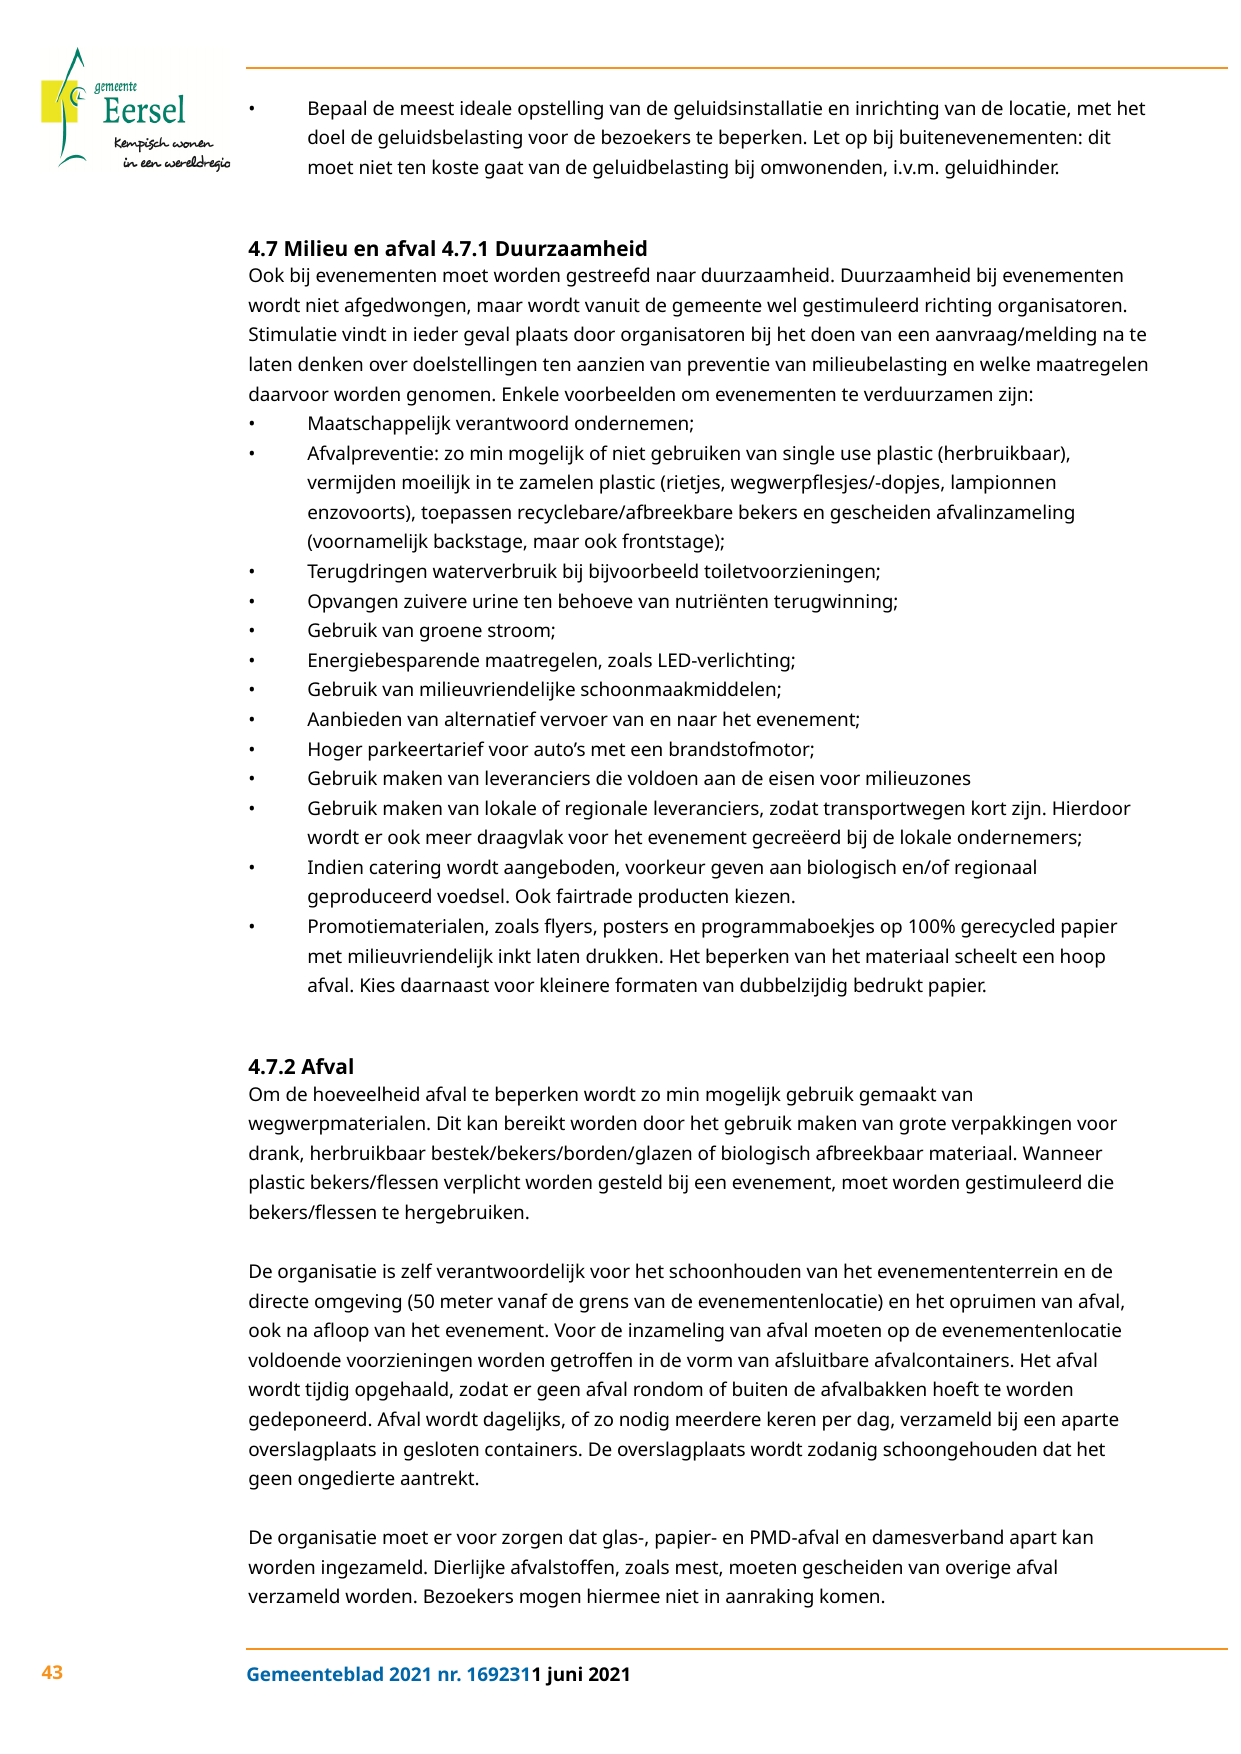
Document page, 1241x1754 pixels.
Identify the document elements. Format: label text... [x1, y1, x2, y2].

text Om de hoeveelheid afval te beperken wordt zo min mogelijk gebruik gemaakt van wegwerpmaterialen. Dit kan bereikt worden door het gebruik maken van grote verpakkingen voor drank, herbruikbaar bestek/bekers/borden/glazen of biologisch afbreekbaar materiaal. Wanneer plastic bekers/flessen verplicht worden gesteld bij een evenement, moet worden gestimuleerd die bekers/flessen te hergebruiken. [248, 1081, 1152, 1225]
list Bepaal de meest ideale opstelling van de geluidsinstallatie en inrichting van de locatie, met het doel de geluidsbelasting voor de bezoekers te beperken. Let op bij buitenevenementen: dit moet niet ten koste gaat van de geluidbelasting bij omwonenden, i.v.m. geluidhinder. [248, 95, 1152, 180]
list Gebruik maken van lokale of regionale leveranciers, zodat transportwegen kort zijn. Hierdoor wordt er ook meer draagvlak voor het evenement gecreëerd bij de lokale ondernemers; [248, 795, 1152, 850]
list Maatschappelijk verantwoord ondernemen; [248, 410, 1152, 436]
list Gebruik van milieuvriendelijke schoonmaakmiddelen; [248, 677, 1152, 702]
text De organisatie moet er voor zorgen dat glas-, papier- en PMD-afval en damesverband apart kan worden ingezameld. Dierlijke afvalstoffen, zoals mest, moeten gescheiden van overige afval verzameld worden. Bezoekers mogen hiermee niet in aanraking komen. [248, 1524, 1152, 1609]
list Aanbieden van alternatief vervoer van en naar het evenement; [248, 706, 1152, 732]
list Indien catering wordt aangeboden, voorkeur geven aan biologisch en/of regionaal geproduceerd voedsel. Ook fairtrade producten kiezen. [248, 854, 1152, 909]
list Gebruik maken van leveranciers die voldoen aan de eisen voor milieuzones [248, 765, 1152, 791]
list Afvalpreventie: zo min mogelijk of niet gebruiken van single use plastic (herbruikbaar), vermijden moeilijk in te zamelen plastic (rietjes, wegwerpflesjes/-dopjes, lampionnen enzovoorts), toepassen recyclebare/afbreekbare bekers en gescheiden afvalinzameling (voornamelijk backstage, maar ook frontstage); [248, 440, 1152, 554]
text Ook bij evenementen moet worden gestreefd naar duurzaamheid. Duurzaamheid bij evenementen wordt niet afgedwongen, maar wordt vanuit de gemeente wel gestimuleerd richting organisatoren. Stimulatie vindt in ieder geval plaats door organisatoren bij het doen van een aanvraag/melding na te laten denken over doelstellingen ten aanzien van preventie van milieubelasting en welke maatregelen daarvoor worden genomen. Enkele voorbeelden om evenementen te verduurzamen zijn: [248, 262, 1152, 406]
text 4.7 Milieu en afval 4.7.1 Duurzaamheid [248, 234, 1152, 262]
picture [41, 47, 231, 172]
list Promotiematerialen, zoals flyers, posters en programmaboekjes op 100% gerecycled papier met milieuvriendelijk inkt laten drukken. Het beperken van het materiaal scheelt een hoop afval. Kies daarnaast voor kleinere formaten van dubbelzijdig bedrukt papier. [248, 913, 1152, 998]
text 4.7.2 Afval [248, 1052, 1152, 1081]
list Terugdringen waterverbruik bij bijvoorbeeld toiletvoorzieningen; [248, 558, 1152, 584]
list Hoger parkeertarief voor auto’s met een brandstofmotor; [248, 736, 1152, 761]
list Gebruik van groene stroom; [248, 617, 1152, 643]
text De organisatie is zelf verantwoordelijk voor het schoonhouden van het evenemententerrein en de directe omgeving (50 meter vanaf de grens van de evenementenlocatie) en het opruimen van afval, ook na afloop van het evenement. Voor de inzameling van afval moeten op de evenementenlocatie voldoende voorzieningen worden getroffen in de vorm van afsluitbare afvalcontainers. Het afval wordt tijdig opgehaald, zodat er geen afval rondom of buiten de afvalbakken hoeft te worden gedeponeerd. Afval wordt dagelijks, of zo nodig meerdere keren per dag, verzameld bij een aparte overslagplaats in gesloten containers. De overslagplaats wordt zodanig schoongehouden dat het geen ongedierte aantrekt. [248, 1258, 1152, 1491]
list Opvangen zuivere urine ten behoeve van nutriënten terugwinning; [248, 588, 1152, 613]
list Energiebesparende maatregelen, zoals LED-verlichting; [248, 647, 1152, 673]
